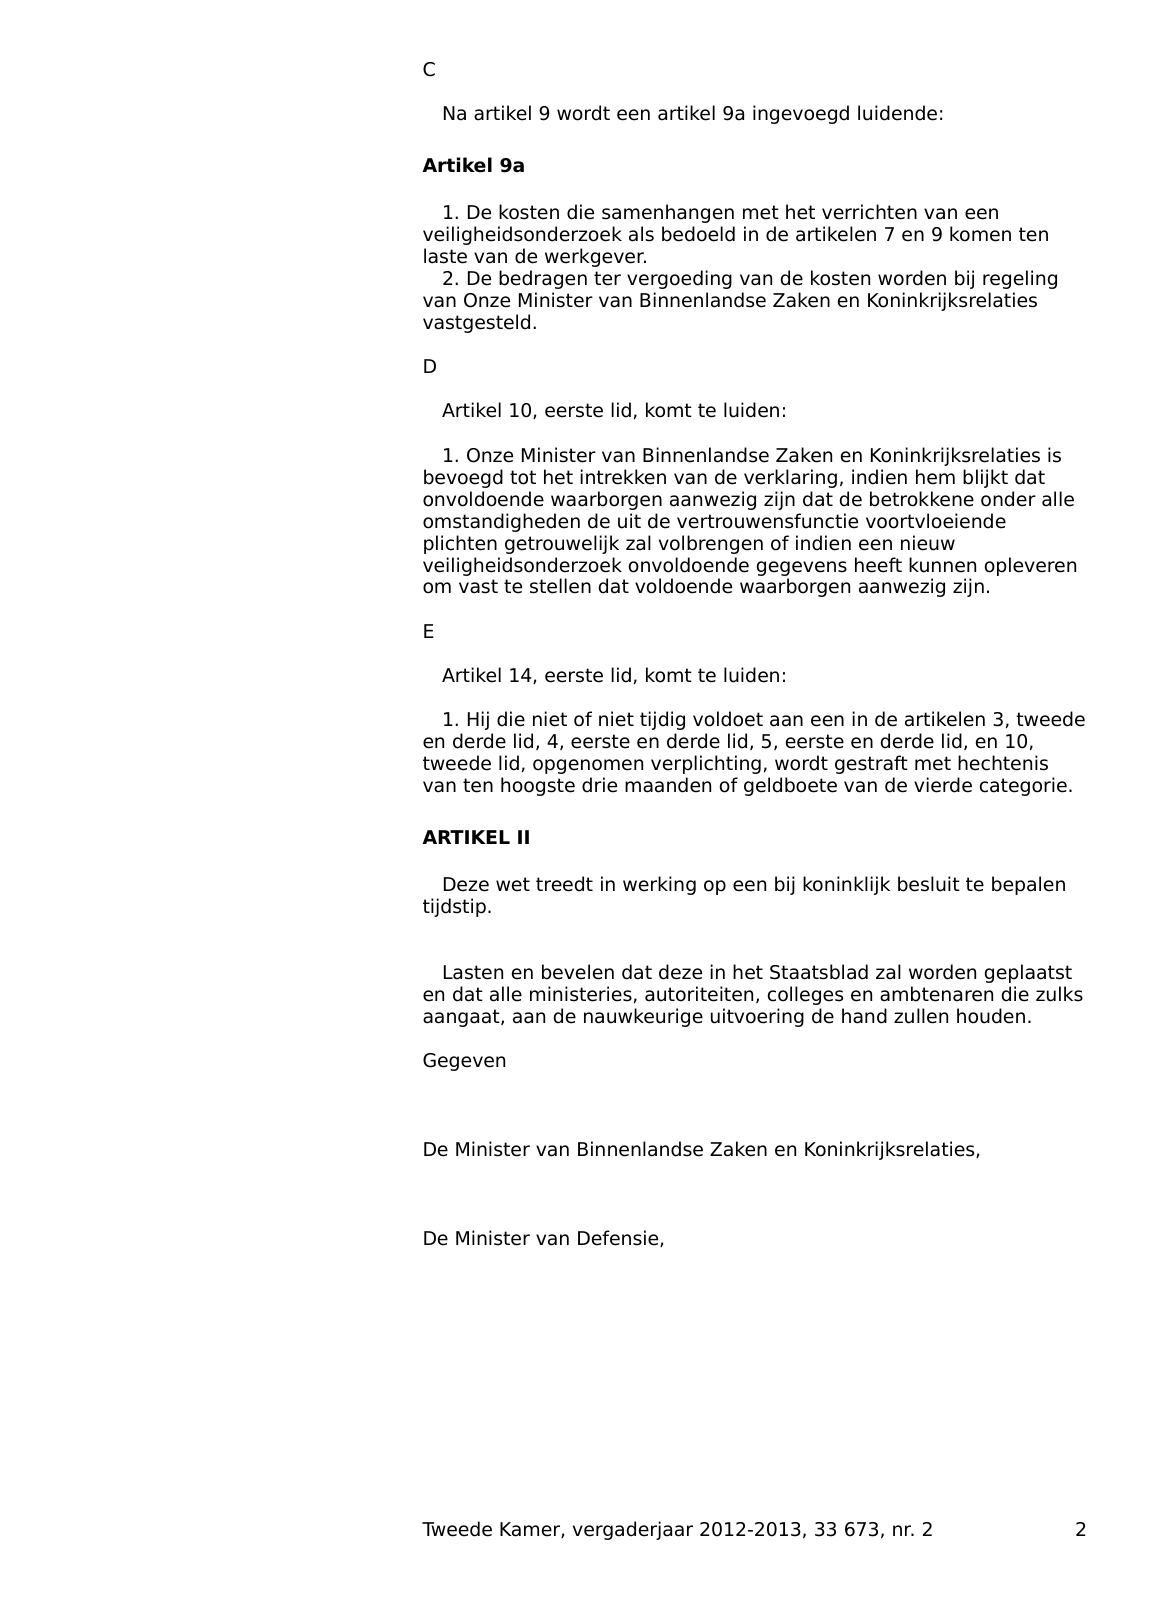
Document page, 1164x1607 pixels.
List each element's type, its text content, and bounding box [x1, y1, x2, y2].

text Artikel 14, eerste lid, komt te luiden: [422, 665, 1087, 687]
text 2. De bedragen ter vergoeding van de kosten worden bij regeling van Onze Minister van Binnenlandse Zaken en Koninkrijksrelaties vastgesteld. [422, 268, 1087, 334]
subtitle ARTIKEL II [422, 827, 1087, 849]
text Lasten en bevelen dat deze in het Staatsblad zal worden geplaatst en dat alle ministeries, autoriteiten, colleges en ambtenaren die zulks aangaat, aan de nauwkeurige uitvoering de hand zullen houden. [422, 962, 1087, 1028]
text Deze wet treedt in werking op een bij koninklijk besluit te bepalen tijdstip. [422, 874, 1087, 918]
text E [422, 621, 1087, 643]
subtitle Artikel 9a [422, 155, 1087, 177]
text De Minister van Defensie, [422, 1227, 1087, 1249]
text C [422, 59, 1087, 81]
text De Minister van Binnenlandse Zaken en Koninkrijksrelaties, [422, 1139, 1087, 1161]
text 1. Onze Minister van Binnenlandse Zaken en Koninkrijksrelaties is bevoegd tot het intrekken van de verklaring, indien hem blijkt dat onvoldoende waarborgen aanwezig zijn dat de betrokkene onder alle omstandigheden de uit de vertrouwensfunctie voortvloeiende plichten getrouwelijk zal volbrengen of indien een nieuw veiligheidsonderzoek onvoldoende gegevens heeft kunnen opleveren om vast te stellen dat voldoende waarborgen aanwezig zijn. [422, 444, 1087, 598]
text 1. Hij die niet of niet tijdig voldoet aan een in de artikelen 3, tweede en derde lid, 4, eerste en derde lid, 5, eerste en derde lid, en 10, tweede lid, opgenomen verplichting, wordt gestraft met hechtenis van ten hoogste drie maanden of geldboete van de vierde categorie. [422, 709, 1087, 797]
text Gegeven [422, 1050, 1087, 1072]
text D [422, 356, 1087, 378]
text Na artikel 9 wordt een artikel 9a ingevoegd luidende: [422, 103, 1087, 125]
text Artikel 10, eerste lid, komt te luiden: [422, 400, 1087, 422]
text 1. De kosten die samenhangen met het verrichten van een veiligheidsonderzoek als bedoeld in de artikelen 7 en 9 komen ten laste van de werkgever. [422, 202, 1087, 268]
